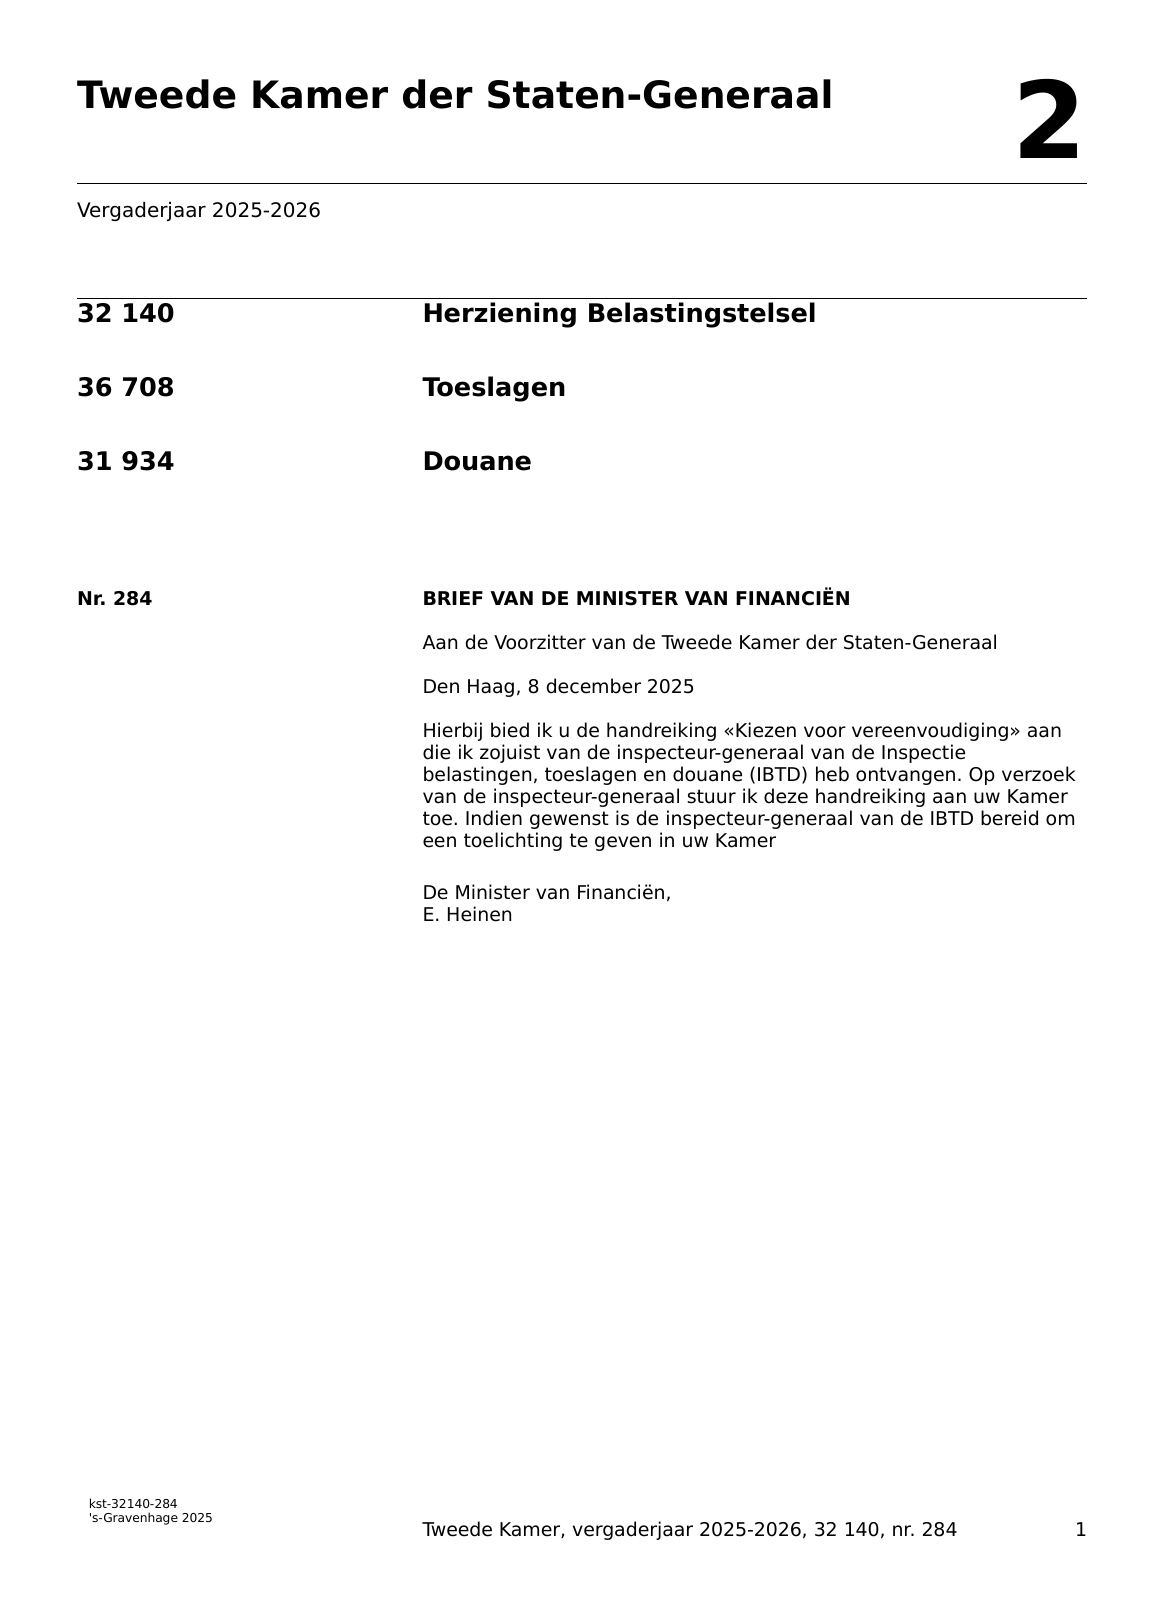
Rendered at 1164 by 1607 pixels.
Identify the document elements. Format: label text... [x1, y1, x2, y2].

text kst-32140-284 [88, 1497, 323, 1511]
text Hierbij bied ik u de handreiking «Kiezen voor vereenvoudiging» aan die ik zojuist van de inspecteur-generaal van de Inspectie belastingen, toeslagen en douane (IBTD) heb ontvangen. Op verzoek van de inspecteur-generaal stuur ik deze handreiking aan uw Kamer toe. Indien gewenst is de inspecteur-generaal van de IBTD bereid om een toelichting te geven in uw Kamer [422, 720, 1087, 852]
text De Minister van Financiën, E. Heinen [422, 882, 1087, 926]
subtitle Nr. 284 BRIEF VAN DE MINISTER VAN FINANCIËN [77, 588, 1087, 610]
text 's-Gravenhage 2025 [88, 1511, 323, 1525]
text Aan de Voorzitter van de Tweede Kamer der Staten-Generaal [422, 632, 1087, 654]
table_header 2 [886, 59, 1087, 183]
table_cell Vergaderjaar 2025-2026 [77, 184, 1087, 298]
table_header Tweede Kamer der Staten-Generaal [77, 59, 886, 183]
subtitle 31 934 Douane [77, 447, 1087, 477]
subtitle 36 708 Toeslagen [77, 373, 1087, 403]
text Den Haag, 8 december 2025 [422, 676, 1087, 698]
subtitle 32 140 Herziening Belastingstelsel [77, 299, 1087, 329]
